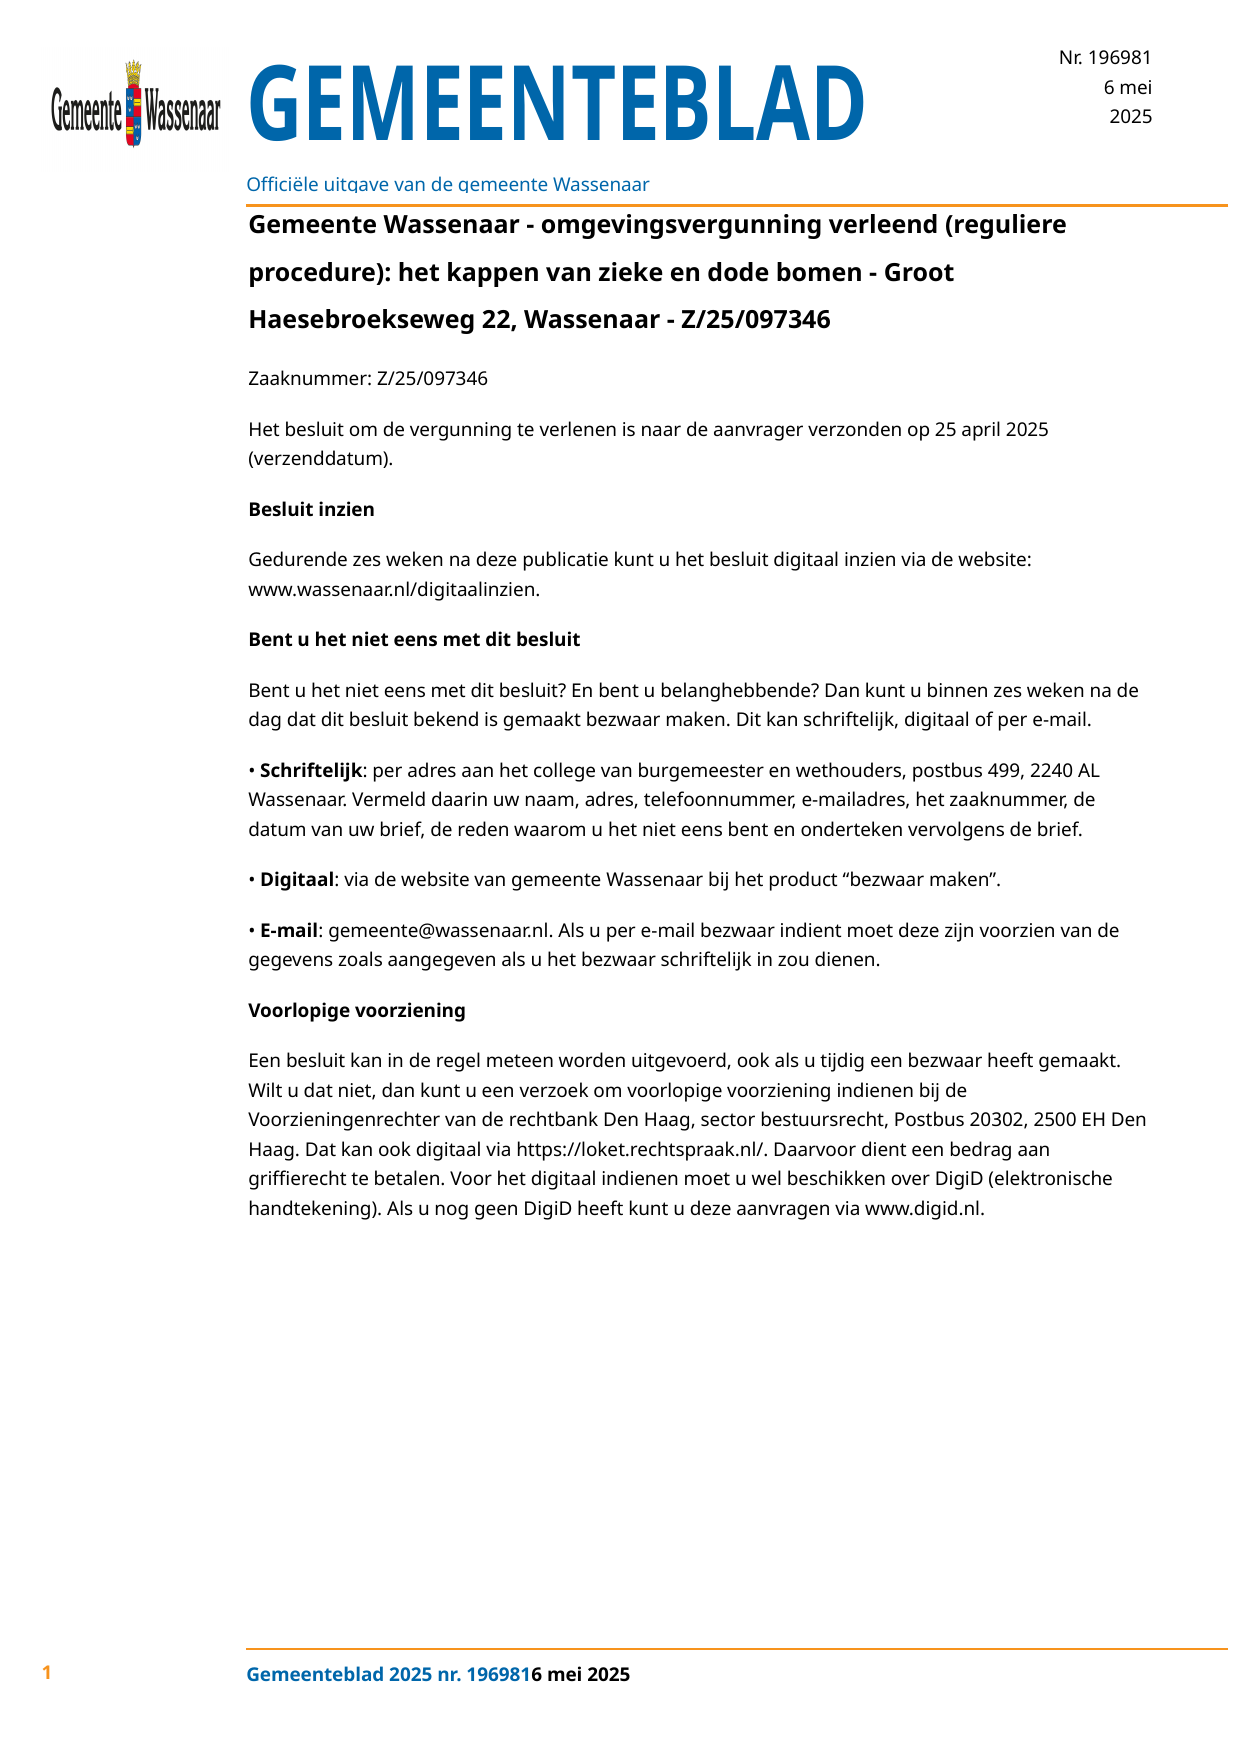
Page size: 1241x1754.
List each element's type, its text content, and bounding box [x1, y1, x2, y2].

picture [41, 47, 231, 172]
text Besluit inzien [248, 496, 1152, 522]
text Het besluit om de vergunning te verlenen is naar de aanvrager verzonden op 25 april 2025 (verzenddatum). [248, 416, 1152, 471]
text Bent u het niet eens met dit besluit? En bent u belanghebbende? Dan kunt u binnen zes weken na de dag dat dit besluit bekend is gemaakt bezwaar maken. Dit kan schriftelijk, digitaal of per e-mail. [248, 677, 1152, 732]
text • Schriftelijk: per adres aan het college van burgemeester en wethouders, postbus 499, 2240 AL Wassenaar. Vermeld daarin uw naam, adres, telefoonnummer, e-mailadres, het zaaknummer, de datum van uw brief, de reden waarom u het niet eens bent en onderteken vervolgens de brief. [248, 757, 1152, 842]
text Bent u het niet eens met dit besluit [248, 626, 1152, 652]
text • Digitaal: via de website van gemeente Wassenaar bij het product “bezwaar maken”. [248, 866, 1152, 892]
text Een besluit kan in de regel meteen worden uitgevoerd, ook als u tijdig een bezwaar heeft gemaakt. Wilt u dat niet, dan kunt u een verzoek om voorlopige voorziening indienen bij de Voorzieningenrechter van de rechtbank Den Haag, sector bestuursrecht, Postbus 20302, 2500 EH Den Haag. Dat kan ook digitaal via https://loket.rechtspraak.nl/. Daarvoor dient een bedrag aan griffierecht te betalen. Voor het digitaal indienen moet u wel beschikken over DigiD (elektronische handtekening). Als u nog geen DigiD heeft kunt u deze aanvragen via www.digid.nl. [248, 1047, 1152, 1221]
text Gedurende zes weken na deze publicatie kunt u het besluit digitaal inzien via de website: www.wassenaar.nl/digitaalinzien. [248, 546, 1152, 602]
text Zaaknummer: Z/25/097346 [248, 366, 1152, 391]
text Gemeente Wassenaar - omgevingsvergunning verleend (reguliere procedure): het kappen van zieke en dode bomen - Groot Haesebroekseweg 22, Wassenaar - Z/25/097346 [248, 207, 1152, 336]
text • E-mail: gemeente@wassenaar.nl. Als u per e-mail bezwaar indient moet deze zijn voorzien van de gegevens zoals aangegeven als u het bezwaar schriftelijk in zou dienen. [248, 917, 1152, 972]
text Voorlopige voorziening [248, 997, 1152, 1022]
